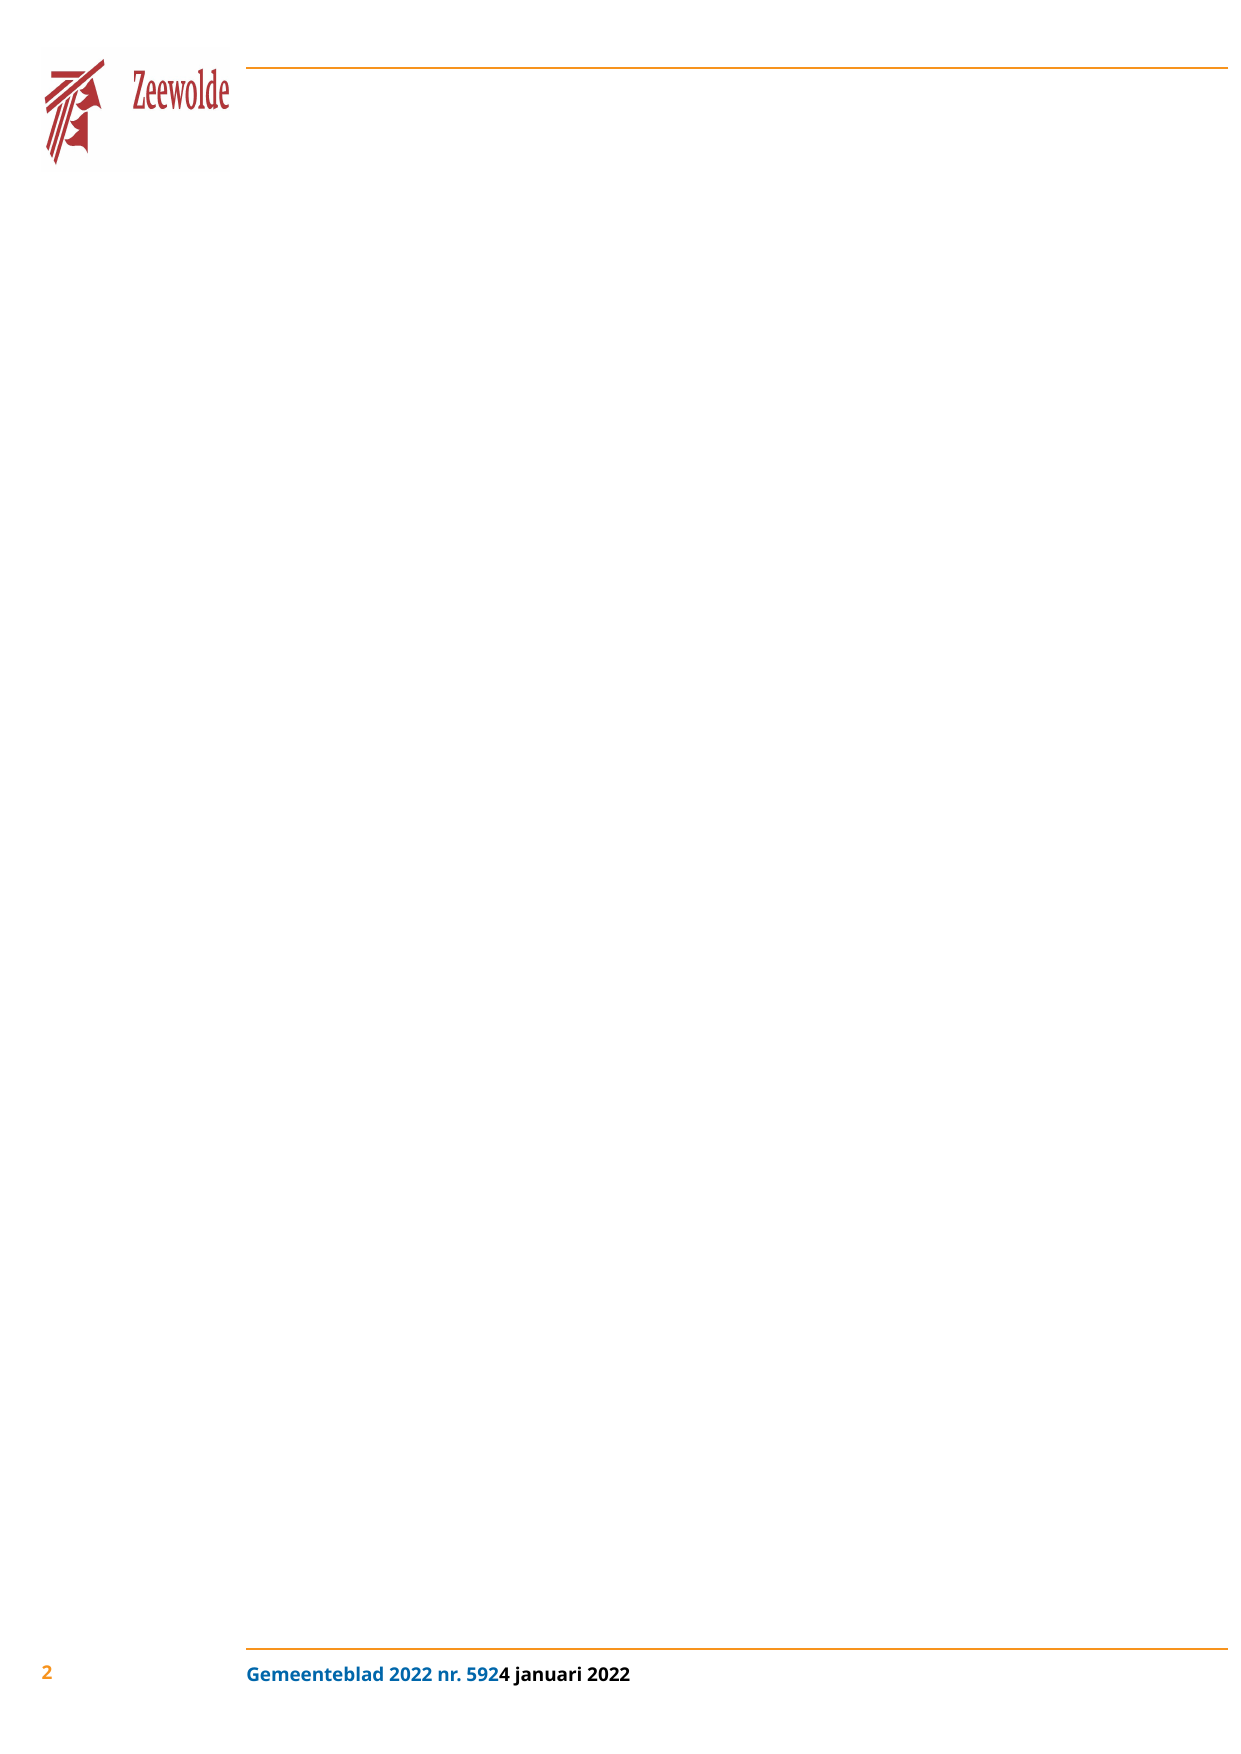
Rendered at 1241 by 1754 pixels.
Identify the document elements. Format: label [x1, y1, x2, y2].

picture [41, 47, 231, 172]
